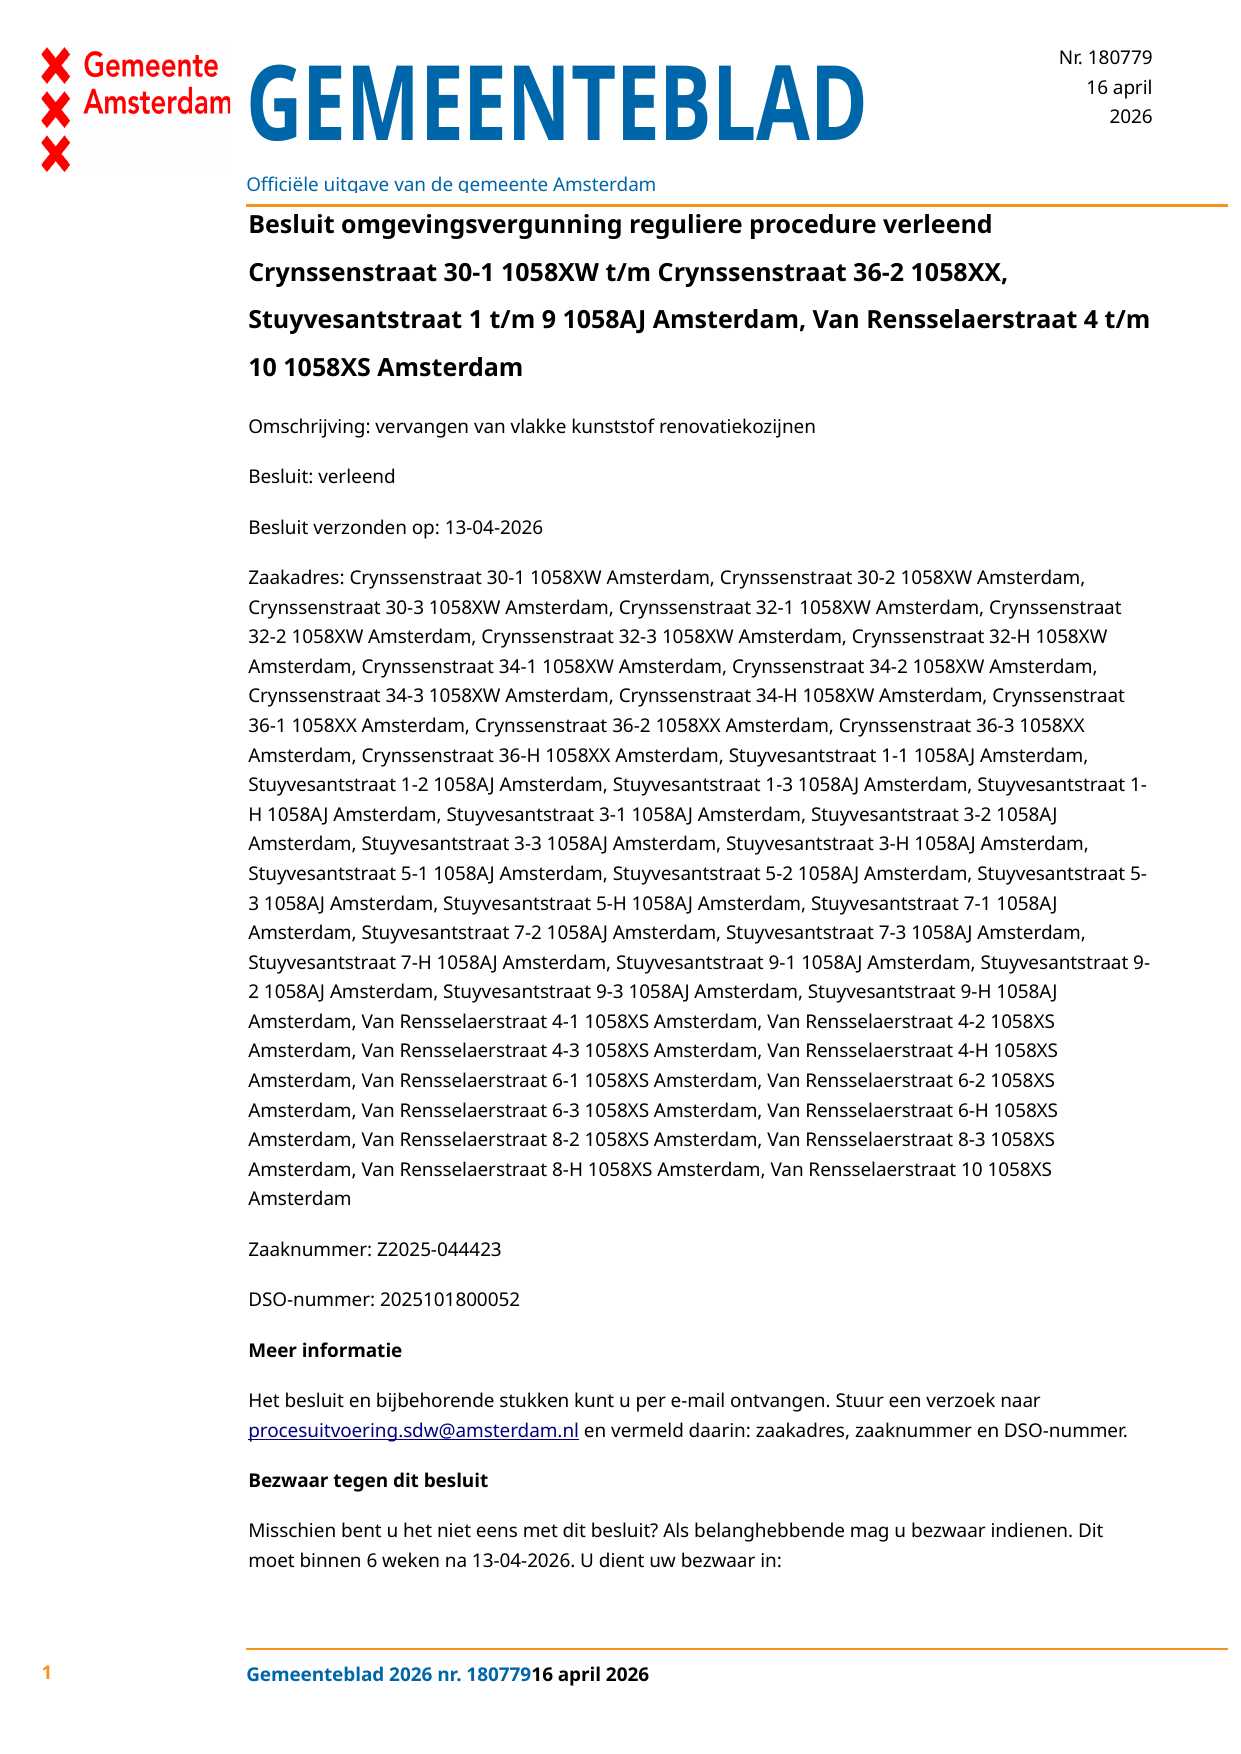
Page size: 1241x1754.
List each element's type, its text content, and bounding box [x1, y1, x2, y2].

text Besluit omgevingsvergunning reguliere procedure verleend Crynssenstraat 30-1 1058XW t/m Crynssenstraat 36-2 1058XX, Stuyvesantstraat 1 t/m 9 1058AJ Amsterdam, Van Rensselaerstraat 4 t/m 10 1058XS Amsterdam [248, 207, 1152, 384]
text Het besluit en bijbehorende stukken kunt u per e-mail ontvangen. Stuur een verzoek naar procesuitvoering.sdw@amsterdam.nl en vermeld daarin: zaakadres, zaaknummer en DSO-nummer. [248, 1387, 1152, 1443]
text Bezwaar tegen dit besluit [248, 1467, 1152, 1493]
text Meer informatie [248, 1337, 1152, 1363]
text Omschrijving: vervangen van vlakke kunststof renovatiekozijnen [248, 413, 1152, 439]
text DSO-nummer: 2025101800052 [248, 1286, 1152, 1312]
text Zaakadres: Crynssenstraat 30-1 1058XW Amsterdam, Crynssenstraat 30-2 1058XW Amsterdam, Crynssenstraat 30-3 1058XW Amsterdam, Crynssenstraat 32-1 1058XW Amsterdam, Crynssenstraat 32-2 1058XW Amsterdam, Crynssenstraat 32-3 1058XW Amsterdam, Crynssenstraat 32-H 1058XW Amsterdam, Crynssenstraat 34-1 1058XW Amsterdam, Crynssenstraat 34-2 1058XW Amsterdam, Crynssenstraat 34-3 1058XW Amsterdam, Crynssenstraat 34-H 1058XW Amsterdam, Crynssenstraat 36-1 1058XX Amsterdam, Crynssenstraat 36-2 1058XX Amsterdam, Crynssenstraat 36-3 1058XX Amsterdam, Crynssenstraat 36-H 1058XX Amsterdam, Stuyvesantstraat 1-1 1058AJ Amsterdam, Stuyvesantstraat 1-2 1058AJ Amsterdam, Stuyvesantstraat 1-3 1058AJ Amsterdam, Stuyvesantstraat 1-H 1058AJ Amsterdam, Stuyvesantstraat 3-1 1058AJ Amsterdam, Stuyvesantstraat 3-2 1058AJ Amsterdam, Stuyvesantstraat 3-3 1058AJ Amsterdam, Stuyvesantstraat 3-H 1058AJ Amsterdam, Stuyvesantstraat 5-1 1058AJ Amsterdam, Stuyvesantstraat 5-2 1058AJ Amsterdam, Stuyvesantstraat 5-3 1058AJ Amsterdam, Stuyvesantstraat 5-H 1058AJ Amsterdam, Stuyvesantstraat 7-1 1058AJ Amsterdam, Stuyvesantstraat 7-2 1058AJ Amsterdam, Stuyvesantstraat 7-3 1058AJ Amsterdam, Stuyvesantstraat 7-H 1058AJ Amsterdam, Stuyvesantstraat 9-1 1058AJ Amsterdam, Stuyvesantstraat 9-2 1058AJ Amsterdam, Stuyvesantstraat 9-3 1058AJ Amsterdam, Stuyvesantstraat 9-H 1058AJ Amsterdam, Van Rensselaerstraat 4-1 1058XS Amsterdam, Van Rensselaerstraat 4-2 1058XS Amsterdam, Van Rensselaerstraat 4-3 1058XS Amsterdam, Van Rensselaerstraat 4-H 1058XS Amsterdam, Van Rensselaerstraat 6-1 1058XS Amsterdam, Van Rensselaerstraat 6-2 1058XS Amsterdam, Van Rensselaerstraat 6-3 1058XS Amsterdam, Van Rensselaerstraat 6-H 1058XS Amsterdam, Van Rensselaerstraat 8-2 1058XS Amsterdam, Van Rensselaerstraat 8-3 1058XS Amsterdam, Van Rensselaerstraat 8-H 1058XS Amsterdam, Van Rensselaerstraat 10 1058XS Amsterdam [248, 564, 1152, 1211]
text Misschien bent u het niet eens met dit besluit? Als belanghebbende mag u bezwaar indienen. Dit moet binnen 6 weken na 13-04-2026. U dient uw bezwaar in: [248, 1518, 1152, 1573]
text Besluit verzonden op: 13-04-2026 [248, 514, 1152, 540]
text Besluit: verleend [248, 463, 1152, 489]
picture [41, 47, 231, 172]
text Zaaknummer: Z2025-044423 [248, 1236, 1152, 1262]
